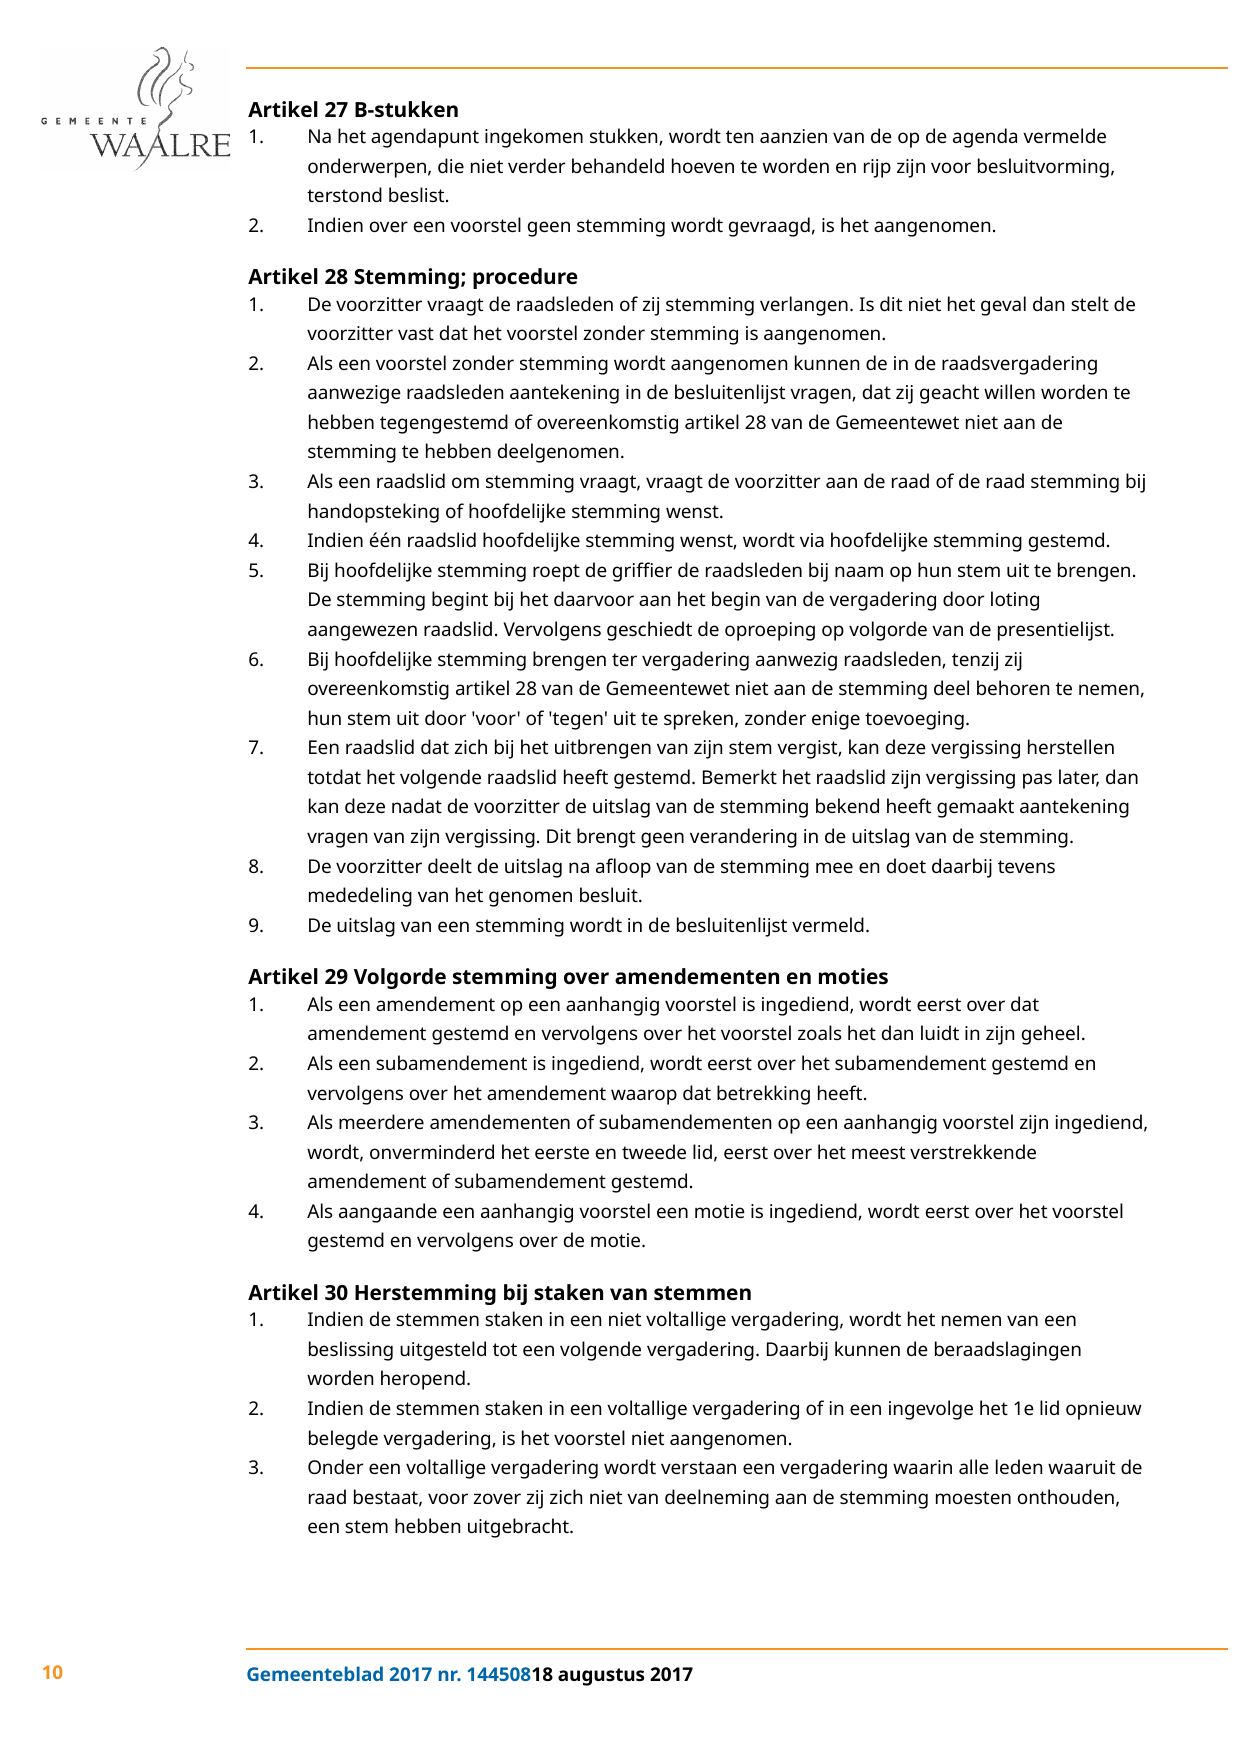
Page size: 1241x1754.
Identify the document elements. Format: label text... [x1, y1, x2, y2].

list Bij hoofdelijke stemming roept de griffier de raadsleden bij naam op hun stem uit te brengen. De stemming begint bij het daarvoor aan het begin van de vergadering door loting aangewezen raadslid. Vervolgens geschiedt de oproeping op volgorde van de presentielijst. [248, 557, 1152, 642]
picture [41, 47, 231, 172]
text Artikel 29 Volgorde stemming over amendementen en moties [248, 962, 1152, 991]
list Onder een voltallige vergadering wordt verstaan een vergadering waarin alle leden waaruit de raad bestaat, voor zover zij zich niet van deelneming aan de stemming moesten onthouden, een stem hebben uitgebracht. [248, 1454, 1152, 1539]
text Artikel 30 Herstemming bij staken van stemmen [248, 1278, 1152, 1306]
list Als meerdere amendementen of subamendementen op een aanhangig voorstel zijn ingediend, wordt, onverminderd het eerste en tweede lid, eerst over het meest verstrekkende amendement of subamendement gestemd. [248, 1109, 1152, 1194]
list Indien over een voorstel geen stemming wordt gevraagd, is het aangenomen. [248, 212, 1152, 238]
list Bij hoofdelijke stemming brengen ter vergadering aanwezig raadsleden, tenzij zij overeenkomstig artikel 28 van de Gemeentewet niet aan de stemming deel behoren te nemen, hun stem uit door 'voor' of 'tegen' uit te spreken, zonder enige toevoeging. [248, 646, 1152, 731]
list Na het agendapunt ingekomen stukken, wordt ten aanzien van de op de agenda vermelde onderwerpen, die niet verder behandeld hoeven te worden en rijp zijn voor besluitvorming, terstond beslist. [248, 123, 1152, 208]
text Artikel 28 Stemming; procedure [248, 262, 1152, 291]
list Indien één raadslid hoofdelijke stemming wenst, wordt via hoofdelijke stemming gestemd. [248, 527, 1152, 553]
text Artikel 27 B-stukken [248, 95, 1152, 123]
list De voorzitter deelt de uitslag na afloop van de stemming mee en doet daarbij tevens mededeling van het genomen besluit. [248, 853, 1152, 908]
list De uitslag van een stemming wordt in de besluitenlijst vermeld. [248, 912, 1152, 938]
list Als een subamendement is ingediend, wordt eerst over het subamendement gestemd en vervolgens over het amendement waarop dat betrekking heeft. [248, 1050, 1152, 1105]
list Als aangaande een aanhangig voorstel een motie is ingediend, wordt eerst over het voorstel gestemd en vervolgens over de motie. [248, 1198, 1152, 1253]
list Als een amendement op een aanhangig voorstel is ingediend, wordt eerst over dat amendement gestemd en vervolgens over het voorstel zoals het dan luidt in zijn geheel. [248, 991, 1152, 1046]
list Indien de stemmen staken in een voltallige vergadering of in een ingevolge het 1e lid opnieuw belegde vergadering, is het voorstel niet aangenomen. [248, 1395, 1152, 1451]
list Indien de stemmen staken in een niet voltallige vergadering, wordt het nemen van een beslissing uitgesteld tot een volgende vergadering. Daarbij kunnen de beraadslagingen worden heropend. [248, 1306, 1152, 1391]
list Als een raadslid om stemming vraagt, vraagt de voorzitter aan de raad of de raad stemming bij handopsteking of hoofdelijke stemming wenst. [248, 468, 1152, 524]
list De voorzitter vraagt de raadsleden of zij stemming verlangen. Is dit niet het geval dan stelt de voorzitter vast dat het voorstel zonder stemming is aangenomen. [248, 291, 1152, 346]
list Als een voorstel zonder stemming wordt aangenomen kunnen de in de raadsvergadering aanwezige raadsleden aantekening in de besluitenlijst vragen, dat zij geacht willen worden te hebben tegengestemd of overeenkomstig artikel 28 van de Gemeentewet niet aan de stemming te hebben deelgenomen. [248, 350, 1152, 464]
list Een raadslid dat zich bij het uitbrengen van zijn stem vergist, kan deze vergissing herstellen totdat het volgende raadslid heeft gestemd. Bemerkt het raadslid zijn vergissing pas later, dan kan deze nadat de voorzitter de uitslag van de stemming bekend heeft gemaakt aantekening vragen van zijn vergissing. Dit brengt geen verandering in de uitslag van de stemming. [248, 734, 1152, 849]
